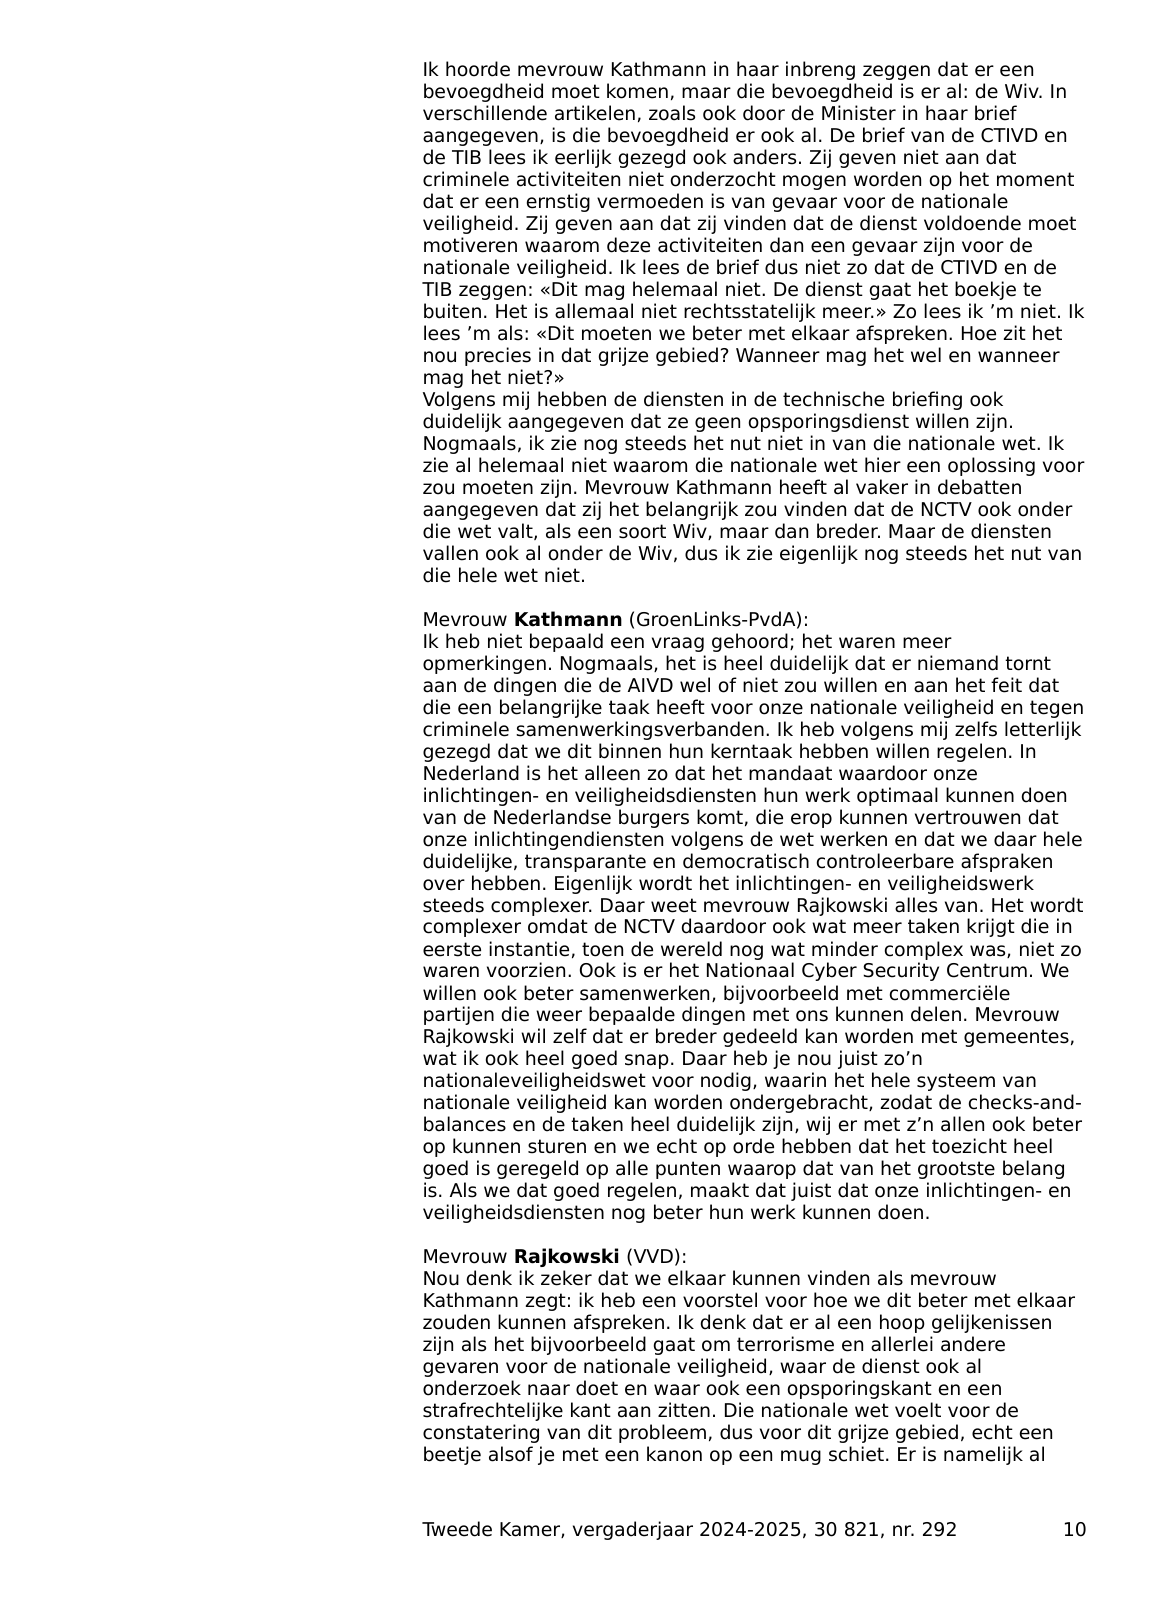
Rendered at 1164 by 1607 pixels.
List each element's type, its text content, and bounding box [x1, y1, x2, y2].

text Mevrouw Kathmann (GroenLinks-PvdA): [422, 609, 1087, 631]
text Nou denk ik zeker dat we elkaar kunnen vinden als mevrouw Kathmann zegt: ik heb een voorstel voor hoe we dit beter met elkaar zouden kunnen afspreken. Ik denk dat er al een hoop gelijkenissen zijn als het bijvoorbeeld gaat om terrorisme en allerlei andere gevaren voor de nationale veiligheid, waar de dienst ook al onderzoek naar doet en waar ook een opsporingskant en een strafrechtelijke kant aan zitten. Die nationale wet voelt voor de constatering van dit probleem, dus voor dit grijze gebied, echt een beetje alsof je met een kanon op een mug schiet. Er is namelijk al [422, 1268, 1087, 1466]
text Ik hoorde mevrouw Kathmann in haar inbreng zeggen dat er een bevoegdheid moet komen, maar die bevoegdheid is er al: de Wiv. In verschillende artikelen, zoals ook door de Minister in haar brief aangegeven, is die bevoegdheid er ook al. De brief van de CTIVD en de TIB lees ik eerlijk gezegd ook anders. Zij geven niet aan dat criminele activiteiten niet onderzocht mogen worden op het moment dat er een ernstig vermoeden is van gevaar voor de nationale veiligheid. Zij geven aan dat zij vinden dat de dienst voldoende moet motiveren waarom deze activiteiten dan een gevaar zijn voor de nationale veiligheid. Ik lees de brief dus niet zo dat de CTIVD en de TIB zeggen: «Dit mag helemaal niet. De dienst gaat het boekje te buiten. Het is allemaal niet rechtsstatelijk meer.» Zo lees ik ’m niet. Ik lees ’m als: «Dit moeten we beter met elkaar afspreken. Hoe zit het nou precies in dat grijze gebied? Wanneer mag het wel en wanneer mag het niet?» [422, 59, 1087, 389]
text Volgens mij hebben de diensten in de technische briefing ook duidelijk aangegeven dat ze geen opsporingsdienst willen zijn. Nogmaals, ik zie nog steeds het nut niet in van die nationale wet. Ik zie al helemaal niet waarom die nationale wet hier een oplossing voor zou moeten zijn. Mevrouw Kathmann heeft al vaker in debatten aangegeven dat zij het belangrijk zou vinden dat de NCTV ook onder die wet valt, als een soort Wiv, maar dan breder. Maar de diensten vallen ook al onder de Wiv, dus ik zie eigenlijk nog steeds het nut van die hele wet niet. [422, 389, 1087, 587]
text Ik heb niet bepaald een vraag gehoord; het waren meer opmerkingen. Nogmaals, het is heel duidelijk dat er niemand tornt aan de dingen die de AIVD wel of niet zou willen en aan het feit dat die een belangrijke taak heeft voor onze nationale veiligheid en tegen criminele samenwerkingsverbanden. Ik heb volgens mij zelfs letterlijk gezegd dat we dit binnen hun kerntaak hebben willen regelen. In Nederland is het alleen zo dat het mandaat waardoor onze inlichtingen- en veiligheidsdiensten hun werk optimaal kunnen doen van de Nederlandse burgers komt, die erop kunnen vertrouwen dat onze inlichtingendiensten volgens de wet werken en dat we daar hele duidelijke, transparante en democratisch controleerbare afspraken over hebben. Eigenlijk wordt het inlichtingen- en veiligheidswerk steeds complexer. Daar weet mevrouw Rajkowski alles van. Het wordt complexer omdat de NCTV daardoor ook wat meer taken krijgt die in eerste instantie, toen de wereld nog wat minder complex was, niet zo waren voorzien. Ook is er het Nationaal Cyber Security Centrum. We willen ook beter samenwerken, bijvoorbeeld met commerciële partijen die weer bepaalde dingen met ons kunnen delen. Mevrouw Rajkowski wil zelf dat er breder gedeeld kan worden met gemeentes, wat ik ook heel goed snap. Daar heb je nou juist zo’n nationaleveiligheidswet voor nodig, waarin het hele systeem van nationale veiligheid kan worden ondergebracht, zodat de checks-and-balances en de taken heel duidelijk zijn, wij er met z’n allen ook beter op kunnen sturen en we echt op orde hebben dat het toezicht heel goed is geregeld op alle punten waarop dat van het grootste belang is. Als we dat goed regelen, maakt dat juist dat onze inlichtingen- en veiligheidsdiensten nog beter hun werk kunnen doen. [422, 631, 1087, 1224]
text Mevrouw Rajkowski (VVD): [422, 1246, 1087, 1268]
